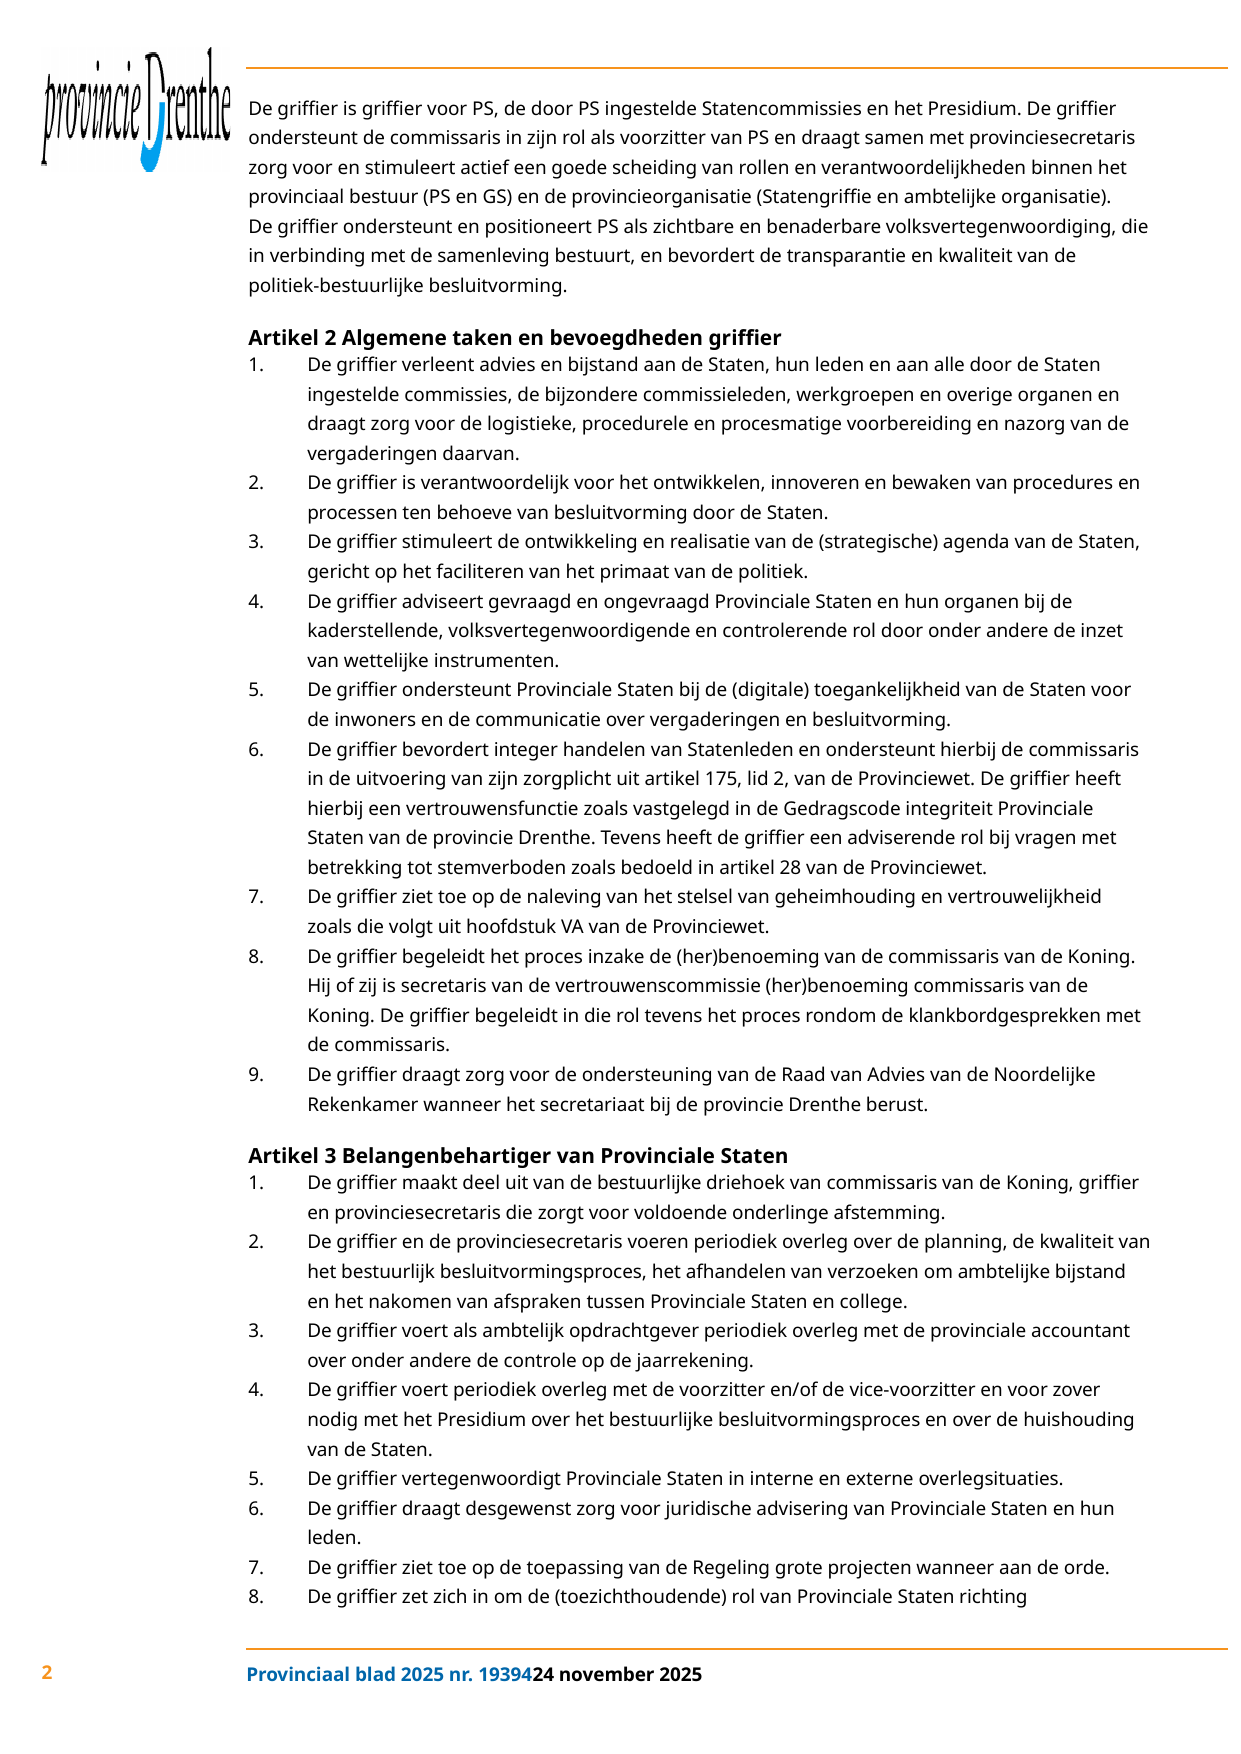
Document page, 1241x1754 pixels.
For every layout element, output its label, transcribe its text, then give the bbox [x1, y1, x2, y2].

list De griffier begeleidt het proces inzake de (her)benoeming van de commissaris van de Koning. Hij of zij is secretaris van de vertrouwenscommissie (her)benoeming commissaris van de Koning. De griffier begeleidt in die rol tevens het proces rondom de klankbordgesprekken met de commissaris. [248, 943, 1152, 1057]
list De griffier maakt deel uit van de bestuurlijke driehoek van commissaris van de Koning, griffier en provinciesecretaris die zorgt voor voldoende onderlinge afstemming. [248, 1169, 1152, 1225]
text De griffier is griffier voor PS, de door PS ingestelde Statencommissies en het Presidium. De griffier ondersteunt de commissaris in zijn rol als voorzitter van PS en draagt samen met provinciesecretaris zorg voor en stimuleert actief een goede scheiding van rollen en verantwoordelijkheden binnen het provinciaal bestuur (PS en GS) en de provincieorganisatie (Statengriffie en ambtelijke organisatie). [248, 95, 1152, 209]
list De griffier vertegenwoordigt Provinciale Staten in interne en externe overlegsituaties. [248, 1465, 1152, 1491]
list De griffier stimuleert de ontwikkeling en realisatie van de (strategische) agenda van de Staten, gericht op het faciliteren van het primaat van de politiek. [248, 529, 1152, 584]
list De griffier verleent advies en bijstand aan de Staten, hun leden en aan alle door de Staten ingestelde commissies, de bijzondere commissieleden, werkgroepen en overige organen en draagt zorg voor de logistieke, procedurele en procesmatige voorbereiding en nazorg van de vergaderingen daarvan. [248, 351, 1152, 466]
list De griffier draagt zorg voor de ondersteuning van de Raad van Advies van de Noordelijke Rekenkamer wanneer het secretariaat bij de provincie Drenthe berust. [248, 1061, 1152, 1116]
text Artikel 3 Belangenbehartiger van Provinciale Staten [248, 1141, 1152, 1169]
list De griffier adviseert gevraagd en ongevraagd Provinciale Staten en hun organen bij de kaderstellende, volksvertegenwoordigende en controlerende rol door onder andere de inzet van wettelijke instrumenten. [248, 588, 1152, 673]
list De griffier bevordert integer handelen van Statenleden en ondersteunt hierbij de commissaris in de uitvoering van zijn zorgplicht uit artikel 175, lid 2, van de Provinciewet. De griffier heeft hierbij een vertrouwensfunctie zoals vastgelegd in de Gedragscode integriteit Provinciale Staten van de provincie Drenthe. Tevens heeft de griffier een adviserende rol bij vragen met betrekking tot stemverboden zoals bedoeld in artikel 28 van de Provinciewet. [248, 736, 1152, 880]
list De griffier voert als ambtelijk opdrachtgever periodiek overleg met de provinciale accountant over onder andere de controle op de jaarrekening. [248, 1317, 1152, 1373]
picture [41, 47, 231, 172]
list De griffier is verantwoordelijk voor het ontwikkelen, innoveren en bewaken van procedures en processen ten behoeve van besluitvorming door de Staten. [248, 469, 1152, 525]
text De griffier ondersteunt en positioneert PS als zichtbare en benaderbare volksvertegenwoordiging, die in verbinding met de samenleving bestuurt, en bevordert de transparantie en kwaliteit van de politiek-bestuurlijke besluitvorming. [248, 213, 1152, 298]
list De griffier draagt desgewenst zorg voor juridische advisering van Provinciale Staten en hun leden. [248, 1495, 1152, 1550]
list De griffier ziet toe op de naleving van het stelsel van geheimhouding en vertrouwelijkheid zoals die volgt uit hoofdstuk VA van de Provinciewet. [248, 884, 1152, 939]
list De griffier zet zich in om de (toezichthoudende) rol van Provinciale Staten richting [248, 1584, 1152, 1609]
list De griffier voert periodiek overleg met de voorzitter en/of de vice-voorzitter en voor zover nodig met het Presidium over het bestuurlijke besluitvormingsproces en over de huishouding van de Staten. [248, 1377, 1152, 1462]
list De griffier ondersteunt Provinciale Staten bij de (digitale) toegankelijkheid van de Staten voor de inwoners en de communicatie over vergaderingen en besluitvorming. [248, 677, 1152, 732]
list De griffier en de provinciesecretaris voeren periodiek overleg over de planning, de kwaliteit van het bestuurlijk besluitvormingsproces, het afhandelen van verzoeken om ambtelijke bijstand en het nakomen van afspraken tussen Provinciale Staten en college. [248, 1229, 1152, 1314]
list De griffier ziet toe op de toepassing van de Regeling grote projecten wanneer aan de orde. [248, 1554, 1152, 1580]
text Artikel 2 Algemene taken en bevoegdheden griffier [248, 323, 1152, 351]
